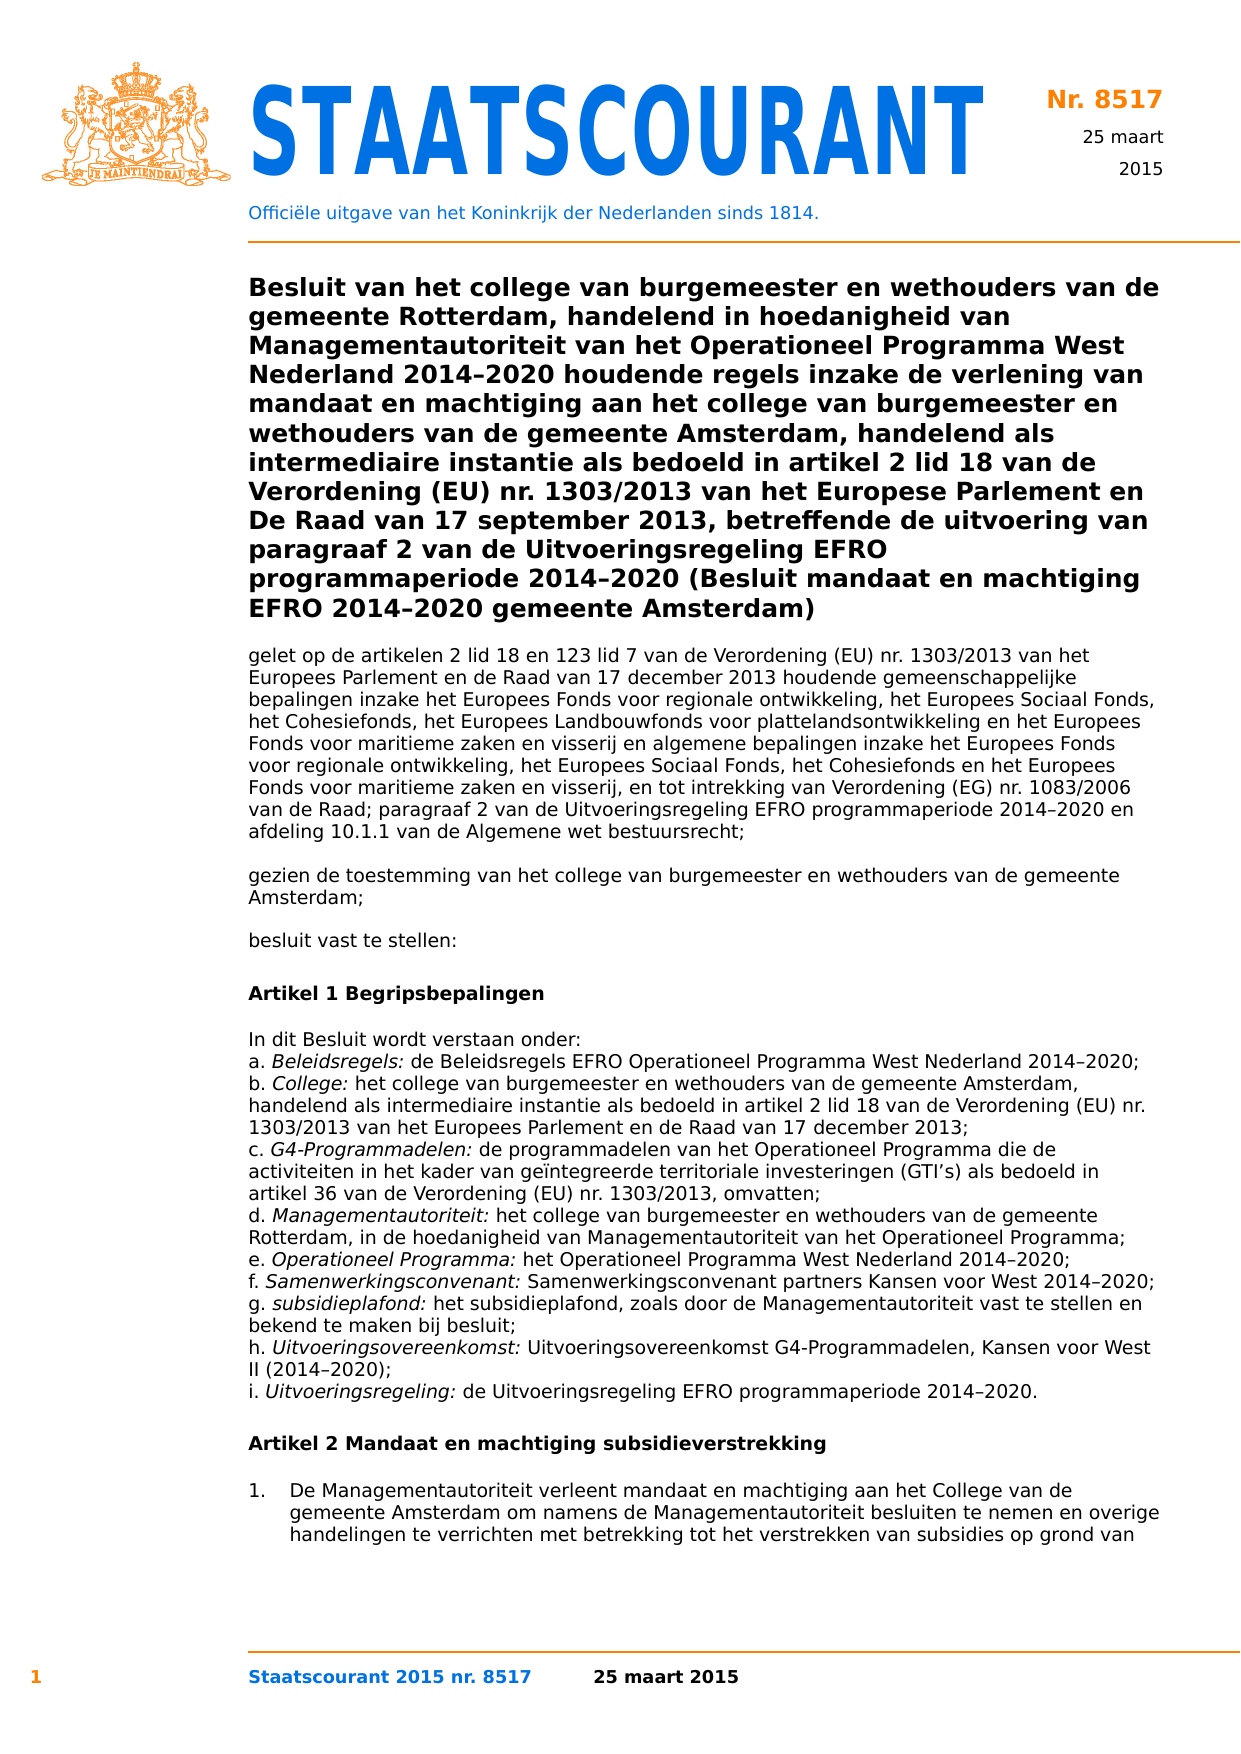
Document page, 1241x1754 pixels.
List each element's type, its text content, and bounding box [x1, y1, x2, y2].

text e. Operationeel Programma: het Operationeel Programma West Nederland 2014–2020; [248, 1249, 1163, 1271]
text d. Managementautoriteit: het college van burgemeester en wethouders van de gemeente Rotterdam, in de hoedanigheid van Managementautoriteit van het Operationeel Programma; [248, 1205, 1163, 1249]
table_header [25, 62, 248, 241]
table_cell 2015 [998, 153, 1240, 203]
subtitle Artikel 1 Begripsbepalingen [248, 982, 1163, 1004]
subtitle Besluit van het college van burgemeester en wethouders van de gemeente Rotterdam, handelend in hoedanigheid van Managementautoriteit van het Operationeel Programma West Nederland 2014–2020 houdende regels inzake de verlening van mandaat en machtiging aan het college van burgemeester en wethouders van de gemeente Amsterdam, handelend als intermediaire instantie als bedoeld in artikel 2 lid 18 van de Verordening (EU) nr. 1303/2013 van het Europese Parlement en De Raad van 17 september 2013, betreffende de uitvoering van paragraaf 2 van de Uitvoeringsregeling EFRO programmaperiode 2014–2020 (Besluit mandaat en machtiging EFRO 2014–2020 gemeente Amsterdam) [248, 273, 1163, 623]
text a. Beleidsregels: de Beleidsregels EFRO Operationeel Programma West Nederland 2014–2020; [248, 1051, 1163, 1073]
text g. subsidieplafond: het subsidieplafond, zoals door de Managementautoriteit vast te stellen en bekend te maken bij besluit; [248, 1293, 1163, 1337]
text i. Uitvoeringsregeling: de Uitvoeringsregeling EFRO programmaperiode 2014–2020. [248, 1381, 1163, 1403]
text 1. De Managementautoriteit verleent mandaat en machtiging aan het College van de gemeente Amsterdam om namens de Managementautoriteit besluiten te nemen en overige handelingen te verrichten met betrekking tot het verstrekken van subsidies op grond van [248, 1480, 1163, 1546]
subtitle Artikel 2 Mandaat en machtiging subsidieverstrekking [248, 1433, 1163, 1455]
text gelet op de artikelen 2 lid 18 en 123 lid 7 van de Verordening (EU) nr. 1303/2013 van het Europees Parlement en de Raad van 17 december 2013 houdende gemeenschappelijke bepalingen inzake het Europees Fonds voor regionale ontwikkeling, het Europees Sociaal Fonds, het Cohesiefonds, het Europees Landbouwfonds voor plattelandsontwikkeling en het Europees Fonds voor maritieme zaken en visserij en algemene bepalingen inzake het Europees Fonds voor regionale ontwikkeling, het Europees Sociaal Fonds, het Cohesiefonds en het Europees Fonds voor maritieme zaken en visserij, en tot intrekking van Verordening (EG) nr. 1083/2006 van de Raad; paragraaf 2 van de Uitvoeringsregeling EFRO programmaperiode 2014–2020 en afdeling 10.1.1 van de Algemene wet bestuursrecht; [248, 645, 1163, 843]
table_header Nr. 8517 [998, 62, 1240, 121]
text b. College: het college van burgemeester en wethouders van de gemeente Amsterdam, handelend als intermediaire instantie als bedoeld in artikel 2 lid 18 van de Verordening (EU) nr. 1303/2013 van het Europees Parlement en de Raad van 17 december 2013; [248, 1073, 1163, 1139]
text gezien de toestemming van het college van burgemeester en wethouders van de gemeente Amsterdam; [248, 864, 1163, 908]
picture [41, 62, 231, 186]
text h. Uitvoeringsovereenkomst: Uitvoeringsovereenkomst G4-Programmadelen, Kansen voor West II (2014–2020); [248, 1337, 1163, 1381]
text In dit Besluit wordt verstaan onder: [248, 1029, 1163, 1051]
text f. Samenwerkingsconvenant: Samenwerkingsconvenant partners Kansen voor West 2014–2020; [248, 1271, 1163, 1293]
table_cell Officiële uitgave van het Koninkrijk der Nederlanden sinds 1814. [248, 203, 1240, 241]
text c. G4-Programmadelen: de programmadelen van het Operationeel Programma die de activiteiten in het kader van geïntegreerde territoriale investeringen (GTI’s) als bedoeld in artikel 36 van de Verordening (EU) nr. 1303/2013, omvatten; [248, 1139, 1163, 1205]
table_header STAATSCOURANT [248, 62, 998, 203]
text besluit vast te stellen: [248, 930, 1163, 952]
table_cell 25 maart [998, 121, 1240, 153]
